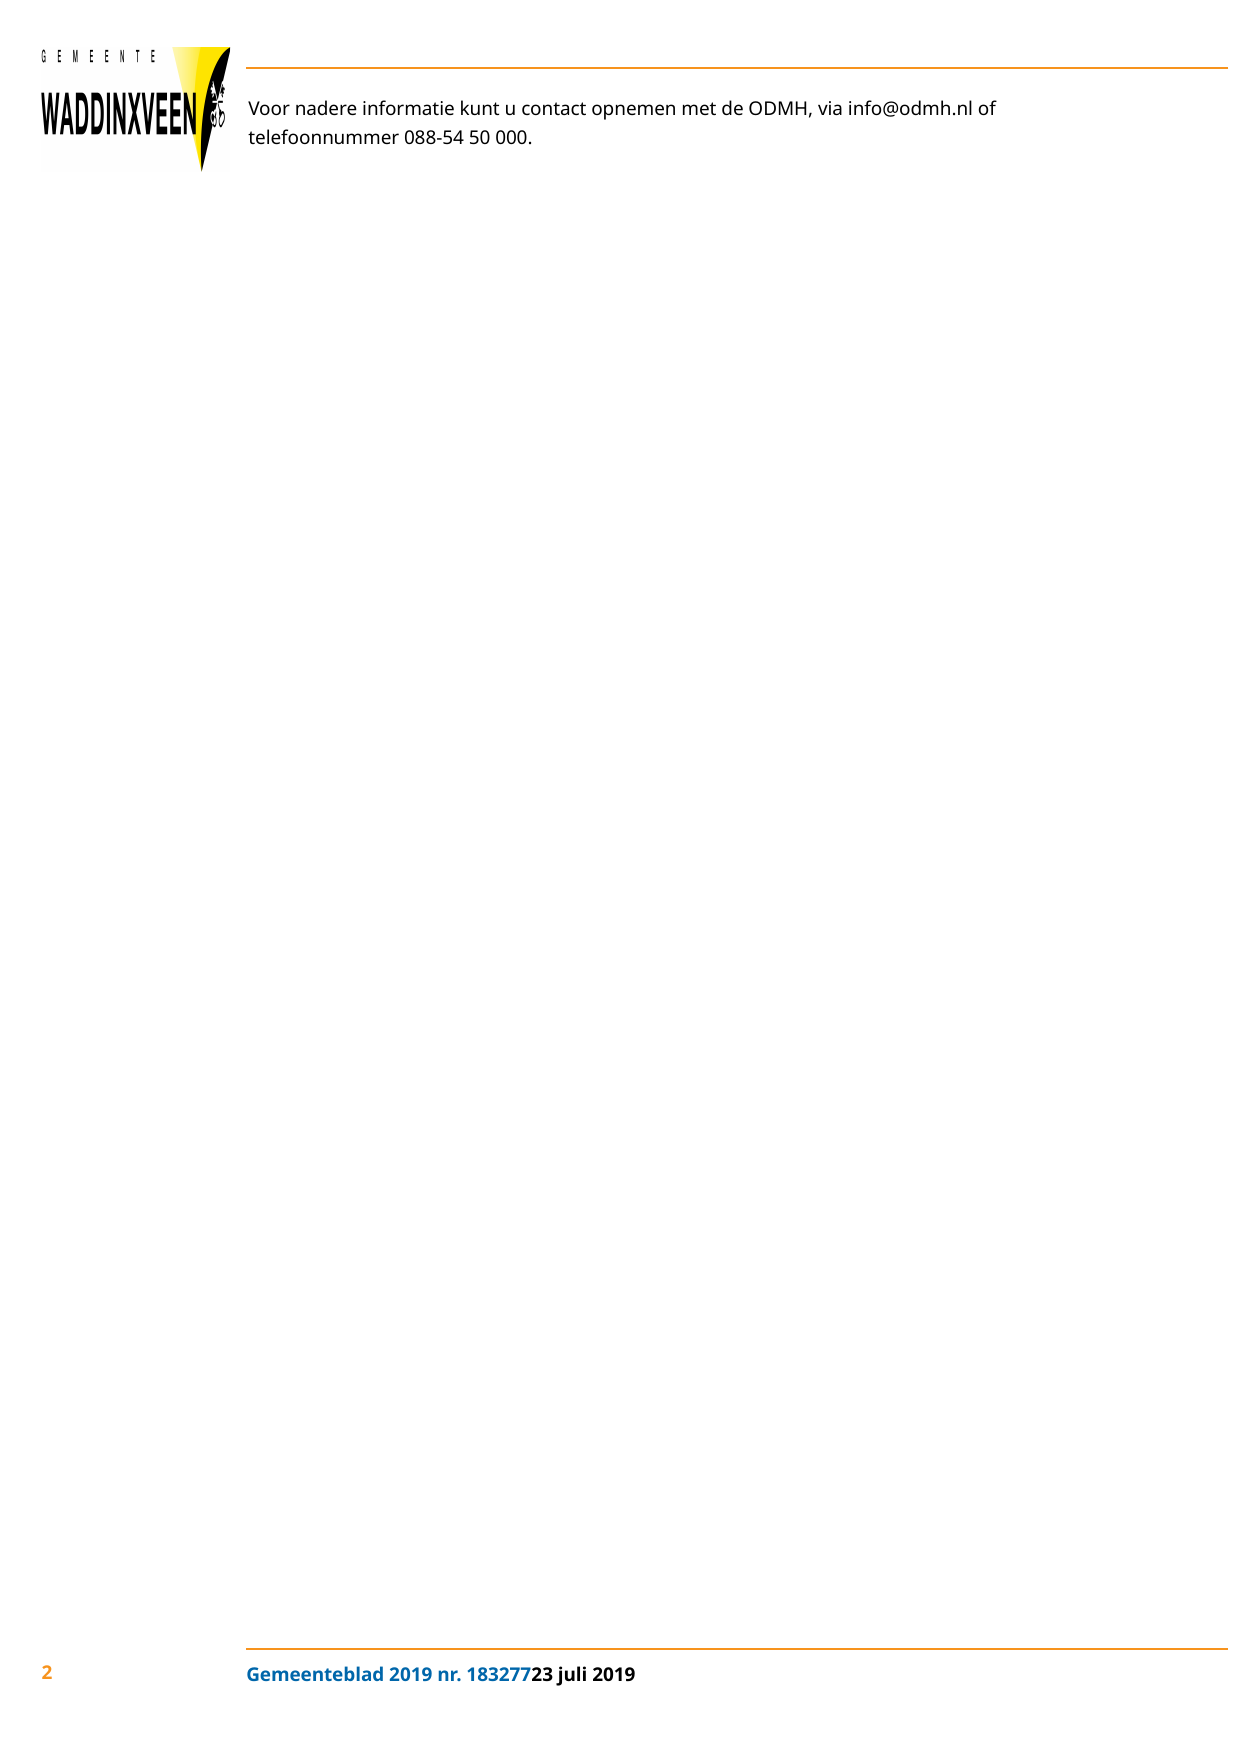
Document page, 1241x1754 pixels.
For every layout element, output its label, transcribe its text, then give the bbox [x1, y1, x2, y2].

picture [41, 47, 231, 172]
text Voor nadere informatie kunt u contact opnemen met de ODMH, via info@odmh.nl of telefoonnummer 088-54 50 000. [248, 95, 1152, 150]
